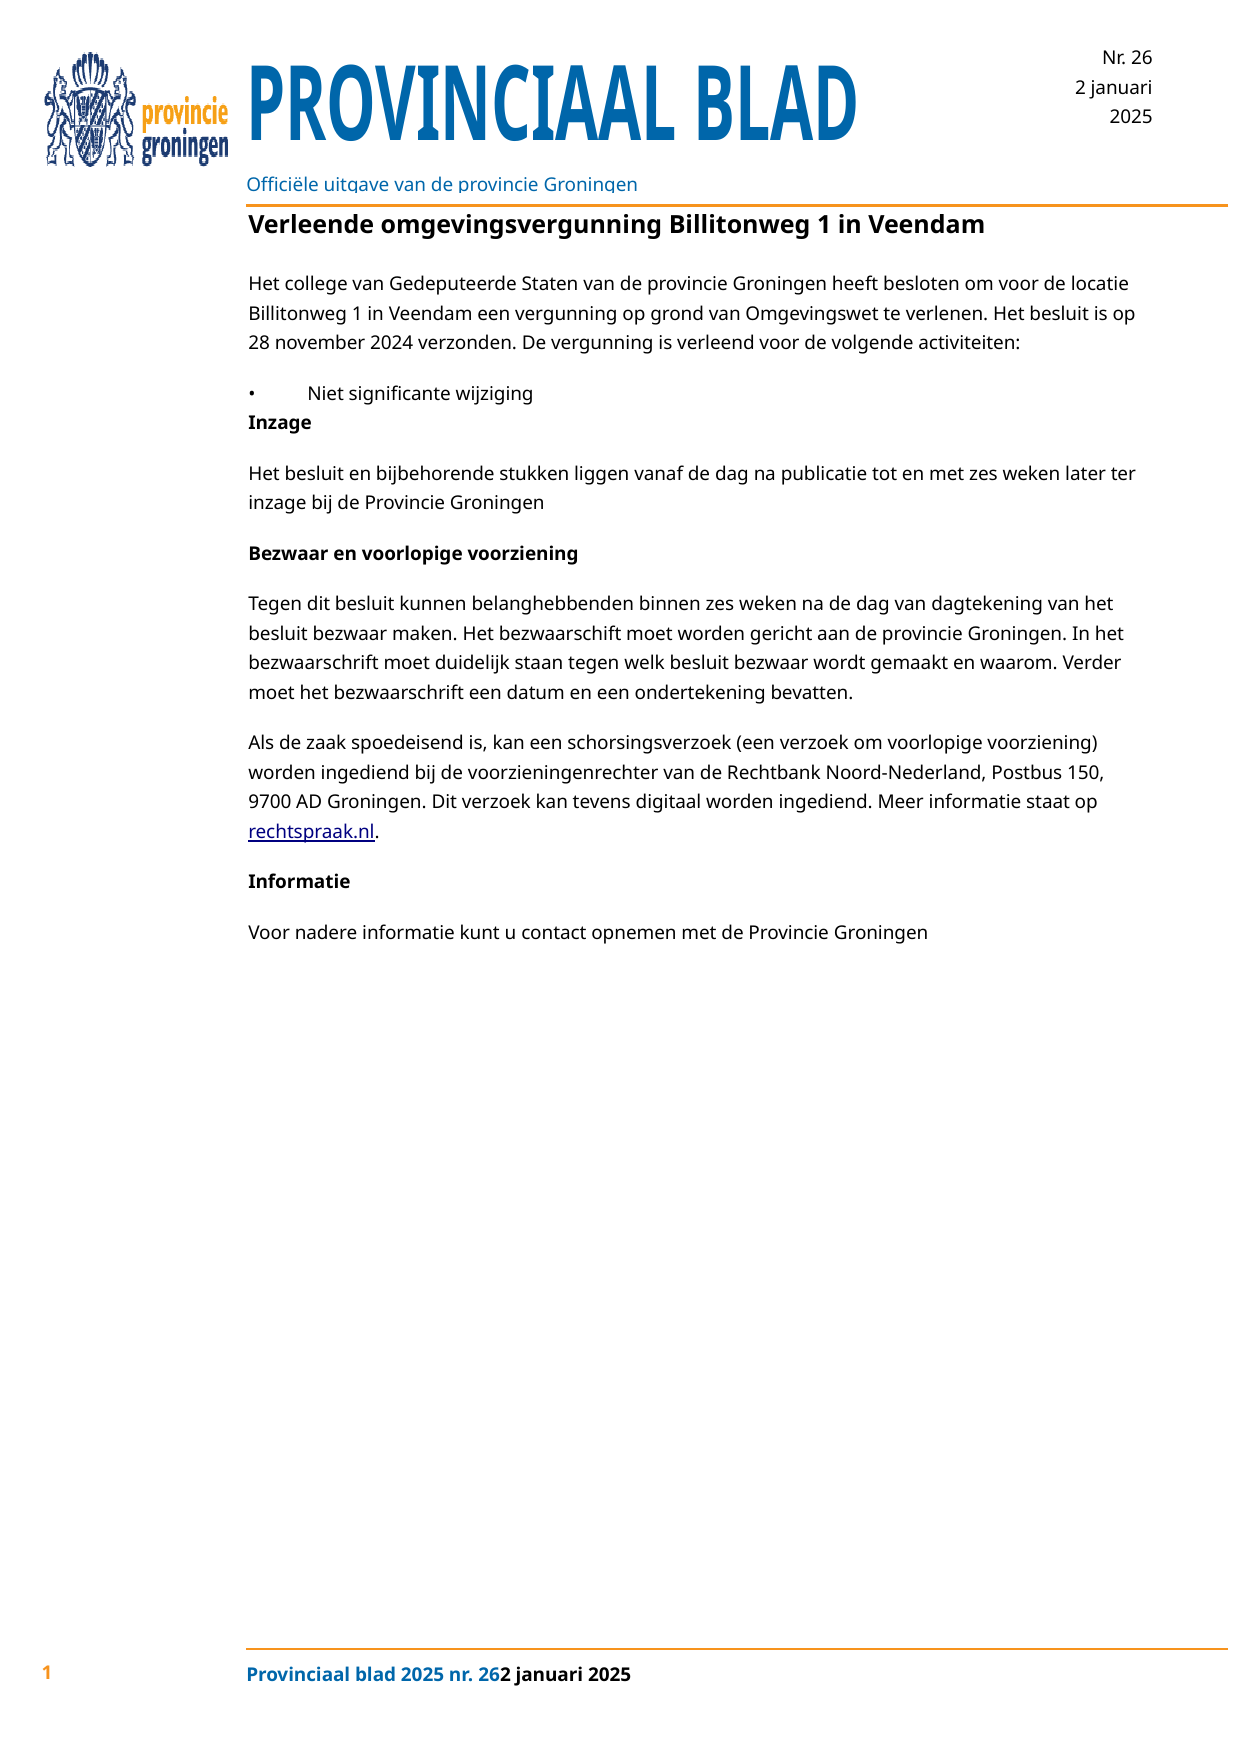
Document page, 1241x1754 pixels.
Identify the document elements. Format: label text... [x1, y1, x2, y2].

text Verleende omgevingsvergunning Billitonweg 1 in Veendam [248, 207, 1152, 241]
text Tegen dit besluit kunnen belanghebbenden binnen zes weken na de dag van dagtekening van het besluit bezwaar maken. Het bezwaarschift moet worden gericht aan de provincie Groningen. In het bezwaarschrift moet duidelijk staan tegen welk besluit bezwaar wordt gemaakt en waarom. Verder moet het bezwaarschrift een datum en een ondertekening bevatten. [248, 590, 1152, 705]
text Het besluit en bijbehorende stukken liggen vanaf de dag na publicatie tot en met zes weken later ter inzage bij de Provincie Groningen [248, 460, 1152, 515]
picture [41, 47, 231, 172]
text Bezwaar en voorlopige voorziening [248, 540, 1152, 566]
list Niet significante wijziging [248, 380, 1152, 406]
text Informatie [248, 869, 1152, 894]
text Inzage [248, 409, 1152, 435]
text Als de zaak spoedeisend is, kan een schorsingsverzoek (een verzoek om voorlopige voorziening) worden ingediend bij de voorzieningenrechter van de Rechtbank Noord-Nederland, Postbus 150, 9700 AD Groningen. Dit verzoek kan tevens digitaal worden ingediend. Meer informatie staat op rechtspraak.nl. [248, 729, 1152, 844]
text Het college van Gedeputeerde Staten van de provincie Groningen heeft besloten om voor de locatie Billitonweg 1 in Veendam een vergunning op grond van Omgevingswet te verlenen. Het besluit is op 28 november 2024 verzonden. De vergunning is verleend voor de volgende activiteiten: [248, 270, 1152, 355]
text Voor nadere informatie kunt u contact opnemen met de Provincie Groningen [248, 919, 1152, 945]
